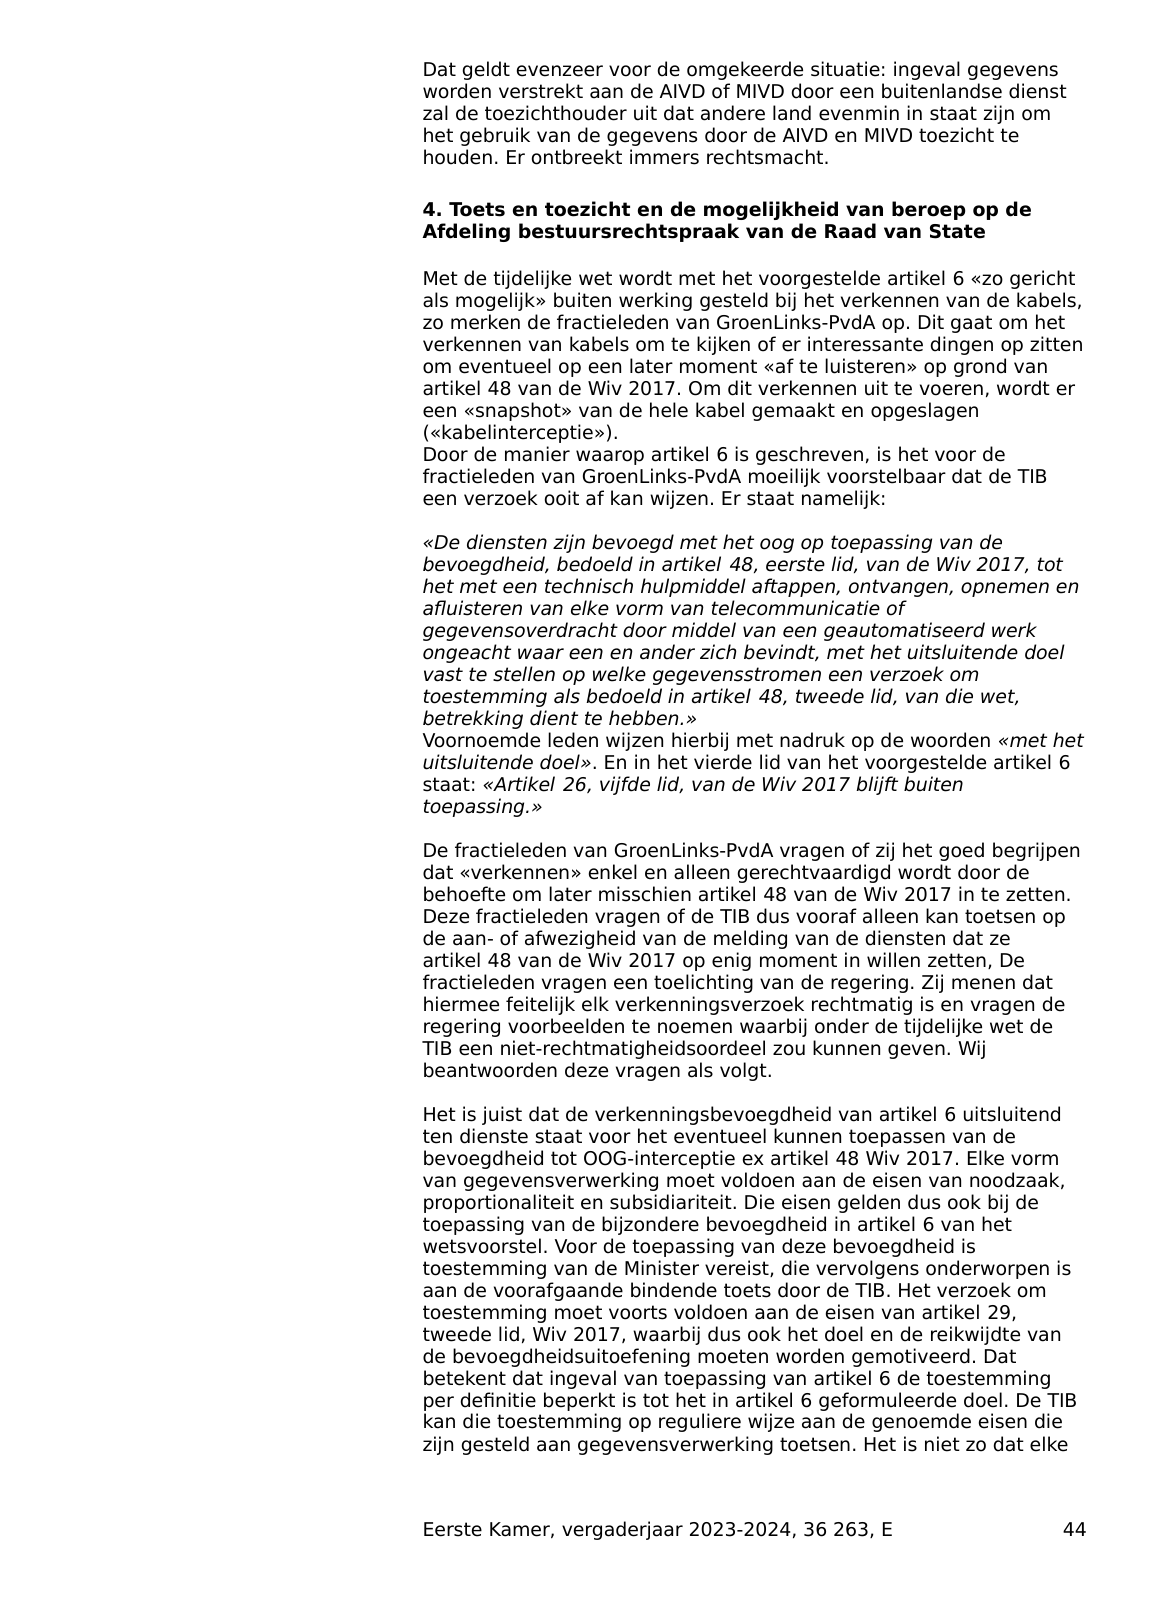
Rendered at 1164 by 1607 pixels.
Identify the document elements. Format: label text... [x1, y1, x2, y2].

text De fractieleden van GroenLinks-PvdA vragen of zij het goed begrijpen dat «verkennen» enkel en alleen gerechtvaardigd wordt door de behoefte om later misschien artikel 48 van de Wiv 2017 in te zetten. Deze fractieleden vragen of de TIB dus vooraf alleen kan toetsen op de aan- of afwezigheid van de melding van de diensten dat ze artikel 48 van de Wiv 2017 op enig moment in willen zetten, De fractieleden vragen een toelichting van de regering. Zij menen dat hiermee feitelijk elk verkenningsverzoek rechtmatig is en vragen de regering voorbeelden te noemen waarbij onder de tijdelijke wet de TIB een niet-rechtmatigheidsoordeel zou kunnen geven. Wij beantwoorden deze vragen als volgt. [422, 840, 1087, 1082]
text Voornoemde leden wijzen hierbij met nadruk op de woorden «met het uitsluitende doel». En in het vierde lid van het voorgestelde artikel 6 staat: «Artikel 26, vijfde lid, van de Wiv 2017 blijft buiten toepassing.» [422, 730, 1087, 818]
text «De diensten zijn bevoegd met het oog op toepassing van de bevoegdheid, bedoeld in artikel 48, eerste lid, van de Wiv 2017, tot het met een technisch hulpmiddel aftappen, ontvangen, opnemen en afluisteren van elke vorm van telecommunicatie of gegevensoverdracht door middel van een geautomatiseerd werk ongeacht waar een en ander zich bevindt, met het uitsluitende doel vast te stellen op welke gegevensstromen een verzoek om toestemming als bedoeld in artikel 48, tweede lid, van die wet, betrekking dient te hebben.» [422, 532, 1087, 730]
subtitle 4. Toets en toezicht en de mogelijkheid van beroep op de Afdeling bestuursrechtspraak van de Raad van State [422, 199, 1087, 243]
text Met de tijdelijke wet wordt met het voorgestelde artikel 6 «zo gericht als mogelijk» buiten werking gesteld bij het verkennen van de kabels, zo merken de fractieleden van GroenLinks-PvdA op. Dit gaat om het verkennen van kabels om te kijken of er interessante dingen op zitten om eventueel op een later moment «af te luisteren» op grond van artikel 48 van de Wiv 2017. Om dit verkennen uit te voeren, wordt er een «snapshot» van de hele kabel gemaakt en opgeslagen («kabelinterceptie»). [422, 268, 1087, 444]
text Door de manier waarop artikel 6 is geschreven, is het voor de fractieleden van GroenLinks-PvdA moeilijk voorstelbaar dat de TIB een verzoek ooit af kan wijzen. Er staat namelijk: [422, 444, 1087, 510]
text Het is juist dat de verkenningsbevoegdheid van artikel 6 uitsluitend ten dienste staat voor het eventueel kunnen toepassen van de bevoegdheid tot OOG-interceptie ex artikel 48 Wiv 2017. Elke vorm van gegevensverwerking moet voldoen aan de eisen van noodzaak, proportionaliteit en subsidiariteit. Die eisen gelden dus ook bij de toepassing van de bijzondere bevoegdheid in artikel 6 van het wetsvoorstel. Voor de toepassing van deze bevoegdheid is toestemming van de Minister vereist, die vervolgens onderworpen is aan de voorafgaande bindende toets door de TIB. Het verzoek om toestemming moet voorts voldoen aan de eisen van artikel 29, tweede lid, Wiv 2017, waarbij dus ook het doel en de reikwijdte van de bevoegdheidsuitoefening moeten worden gemotiveerd. Dat betekent dat ingeval van toepassing van artikel 6 de toestemming per definitie beperkt is tot het in artikel 6 geformuleerde doel. De TIB kan die toestemming op reguliere wijze aan de genoemde eisen die zijn gesteld aan gegevensverwerking toetsen. Het is niet zo dat elke [422, 1104, 1087, 1455]
text Dat geldt evenzeer voor de omgekeerde situatie: ingeval gegevens worden verstrekt aan de AIVD of MIVD door een buitenlandse dienst zal de toezichthouder uit dat andere land evenmin in staat zijn om het gebruik van de gegevens door de AIVD en MIVD toezicht te houden. Er ontbreekt immers rechtsmacht. [422, 59, 1087, 169]
